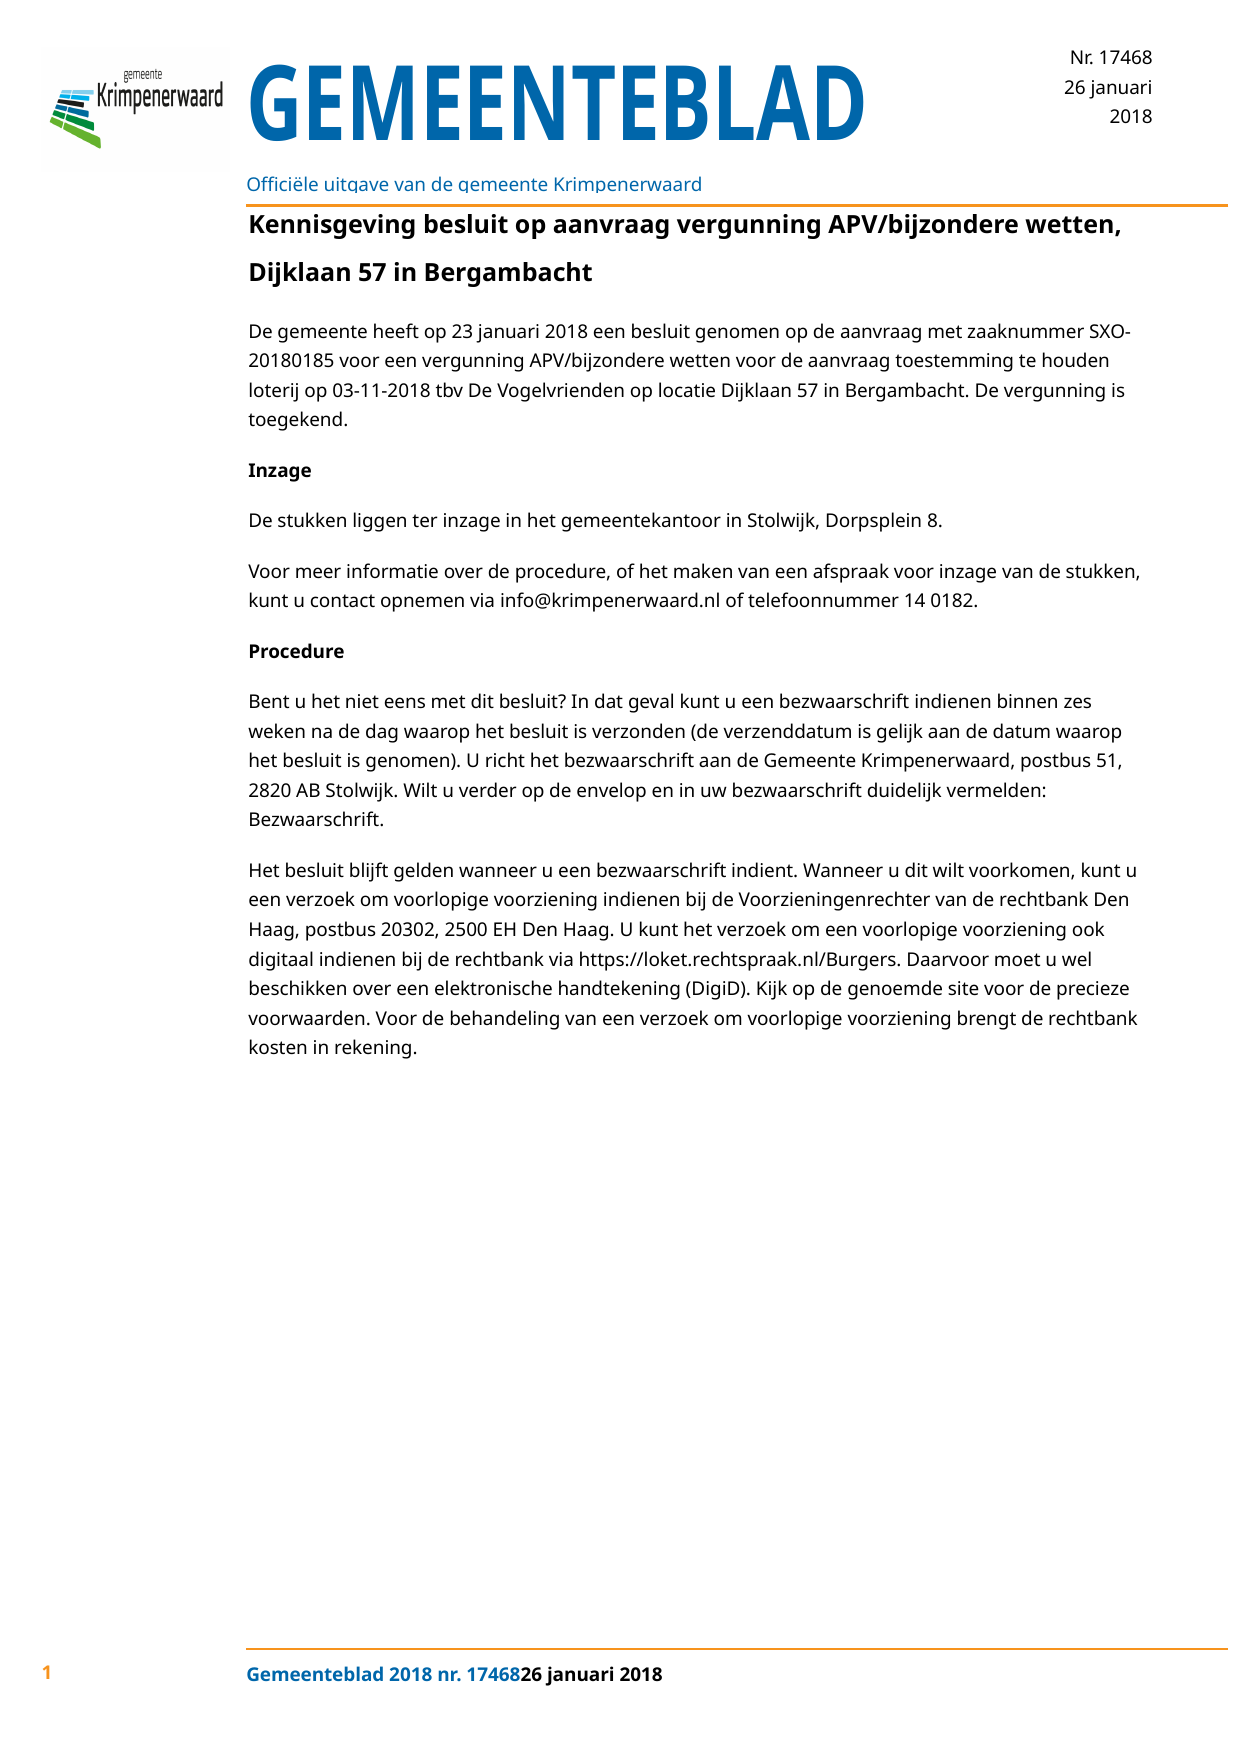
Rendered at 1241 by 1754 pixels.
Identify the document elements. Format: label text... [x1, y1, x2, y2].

text Het besluit blijft gelden wanneer u een bezwaarschrift indient. Wanneer u dit wilt voorkomen, kunt u een verzoek om voorlopige voorziening indienen bij de Voorzieningenrechter van de rechtbank Den Haag, postbus 20302, 2500 EH Den Haag. U kunt het verzoek om een voorlopige voorziening ook digitaal indienen bij de rechtbank via https://loket.rechtspraak.nl/Burgers. Daarvoor moet u wel beschikken over een elektronische handtekening (DigiD). Kijk op de genoemde site voor de precieze voorwaarden. Voor de behandeling van een verzoek om voorlopige voorziening brengt de rechtbank kosten in rekening. [248, 857, 1152, 1060]
text De gemeente heeft op 23 januari 2018 een besluit genomen op de aanvraag met zaaknummer SXO-20180185 voor een vergunning APV/bijzondere wetten voor de aanvraag toestemming te houden loterij op 03-11-2018 tbv De Vogelvrienden op locatie Dijklaan 57 in Bergambacht. De vergunning is toegekend. [248, 318, 1152, 432]
text De stukken liggen ter inzage in het gemeentekantoor in Stolwijk, Dorpsplein 8. [248, 507, 1152, 533]
picture [41, 47, 231, 172]
text Procedure [248, 638, 1152, 664]
text Voor meer informatie over de procedure, of het maken van een afspraak voor inzage van de stukken, kunt u contact opnemen via info@krimpenerwaard.nl of telefoonnummer 14 0182. [248, 558, 1152, 613]
text Bent u het niet eens met dit besluit? In dat geval kunt u een bezwaarschrift indienen binnen zes weken na de dag waarop het besluit is verzonden (de verzenddatum is gelijk aan de datum waarop het besluit is genomen). U richt het bezwaarschrift aan de Gemeente Krimpenerwaard, postbus 51, 2820 AB Stolwijk. Wilt u verder op de envelop en in uw bezwaarschrift duidelijk vermelden: Bezwaarschrift. [248, 688, 1152, 832]
text Inzage [248, 457, 1152, 483]
text Kennisgeving besluit op aanvraag vergunning APV/bijzondere wetten, Dijklaan 57 in Bergambacht [248, 207, 1152, 288]
